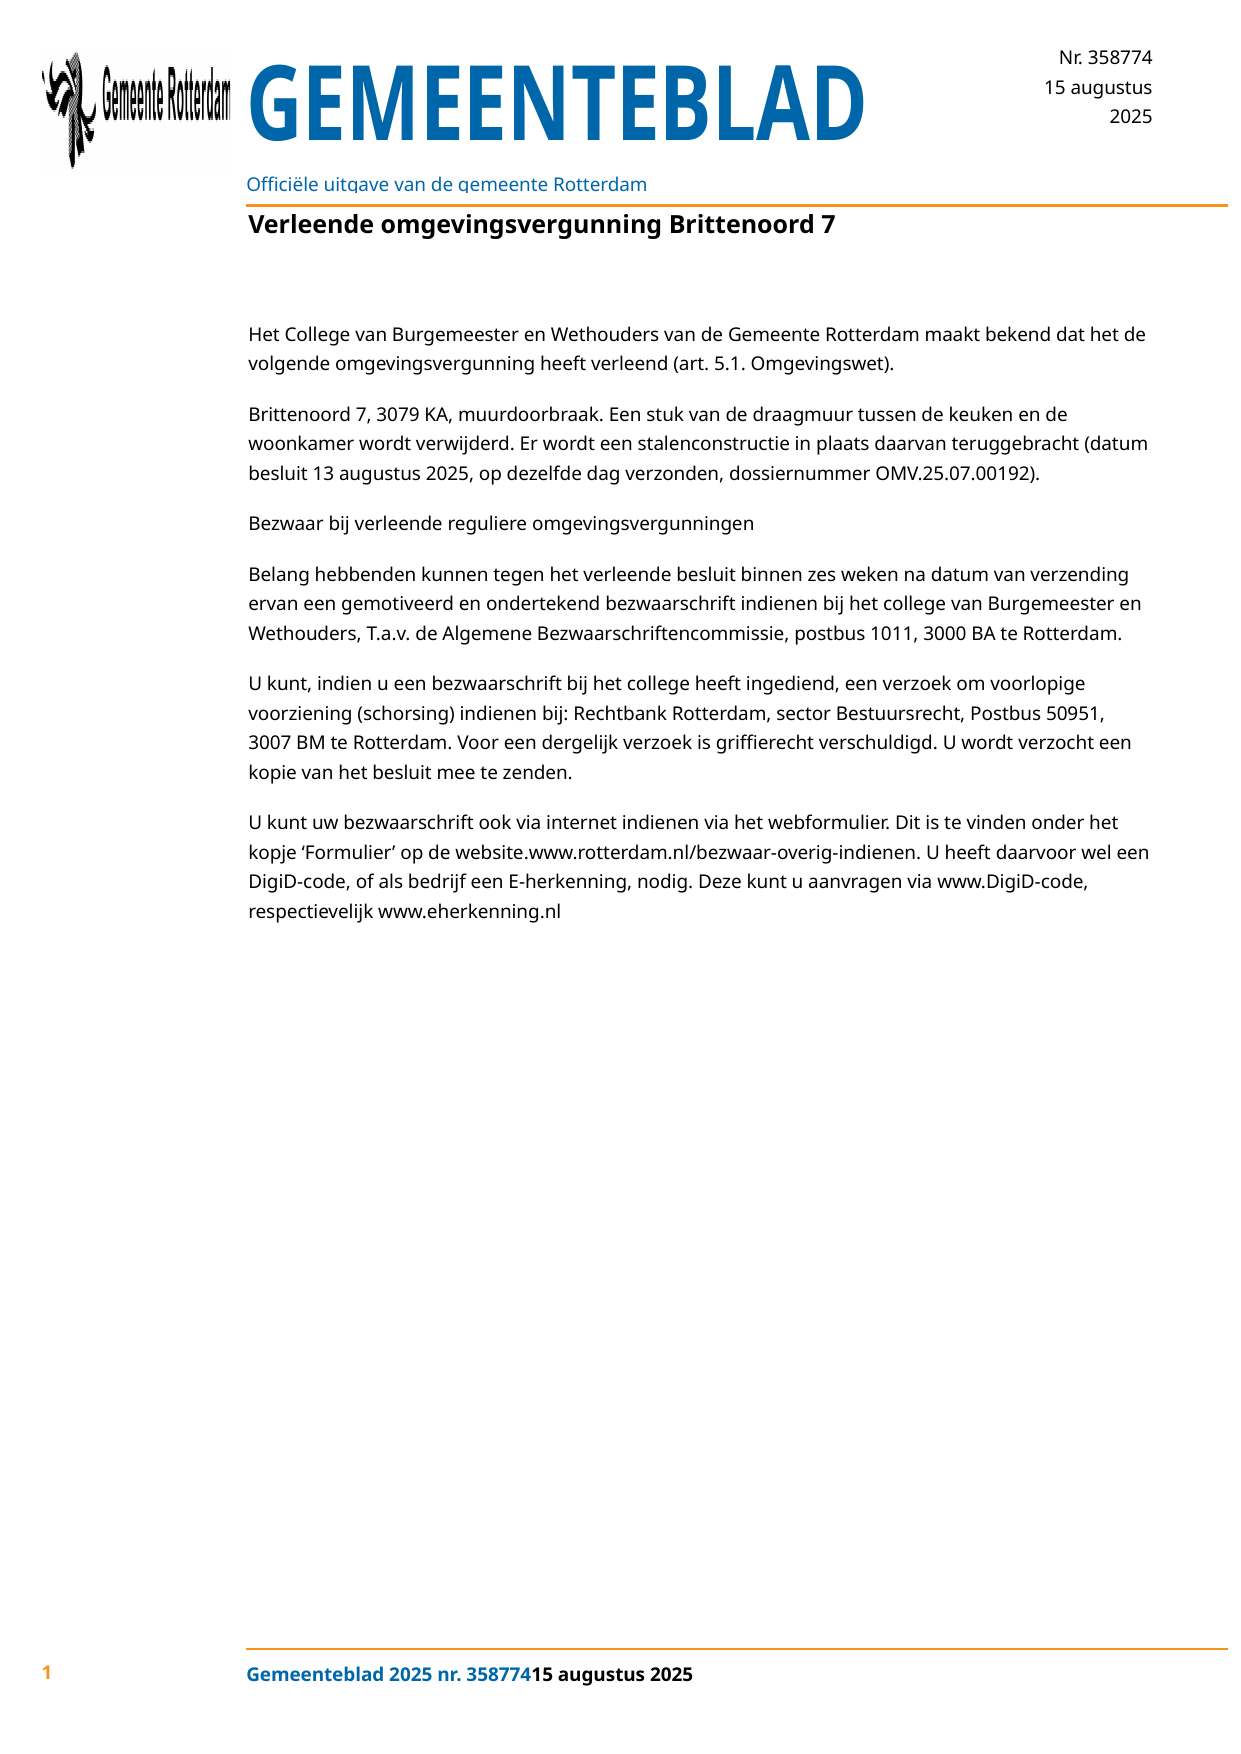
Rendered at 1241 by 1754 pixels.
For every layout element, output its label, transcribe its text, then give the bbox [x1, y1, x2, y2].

text Belang hebbenden kunnen tegen het verleende besluit binnen zes weken na datum van verzending ervan een gemotiveerd en ondertekend bezwaarschrift indienen bij het college van Burgemeester en Wethouders, T.a.v. de Algemene Bezwaarschriftencommissie, postbus 1011, 3000 BA te Rotterdam. [248, 561, 1152, 646]
text U kunt uw bezwaarschrift ook via internet indienen via het webformulier. Dit is te vinden onder het kopje ‘Formulier’ op de website.www.rotterdam.nl/bezwaar-overig-indienen. U heeft daarvoor wel een DigiD-code, of als bedrijf een E-herkenning, nodig. Deze kunt u aanvragen via www.DigiD-code, respectievelijk www.eherkenning.nl [248, 809, 1152, 924]
text Het College van Burgemeester en Wethouders van de Gemeente Rotterdam maakt bekend dat het de volgende omgevingsvergunning heeft verleend (art. 5.1. Omgevingswet). [248, 321, 1152, 376]
picture [41, 47, 231, 172]
text Brittenoord 7, 3079 KA, muurdoorbraak. Een stuk van de draagmuur tussen de keuken en de woonkamer wordt verwijderd. Er wordt een stalenconstructie in plaats daarvan teruggebracht (datum besluit 13 augustus 2025, op dezelfde dag verzonden, dossiernummer OMV.25.07.00192). [248, 401, 1152, 486]
text Bezwaar bij verleende reguliere omgevingsvergunningen [248, 510, 1152, 536]
text U kunt, indien u een bezwaarschrift bij het college heeft ingediend, een verzoek om voorlopige voorziening (schorsing) indienen bij: Rechtbank Rotterdam, sector Bestuursrecht, Postbus 50951, 3007 BM te Rotterdam. Voor een dergelijk verzoek is griffierecht verschuldigd. U wordt verzocht een kopie van het besluit mee te zenden. [248, 670, 1152, 785]
text Verleende omgevingsvergunning Brittenoord 7 [248, 207, 1152, 241]
